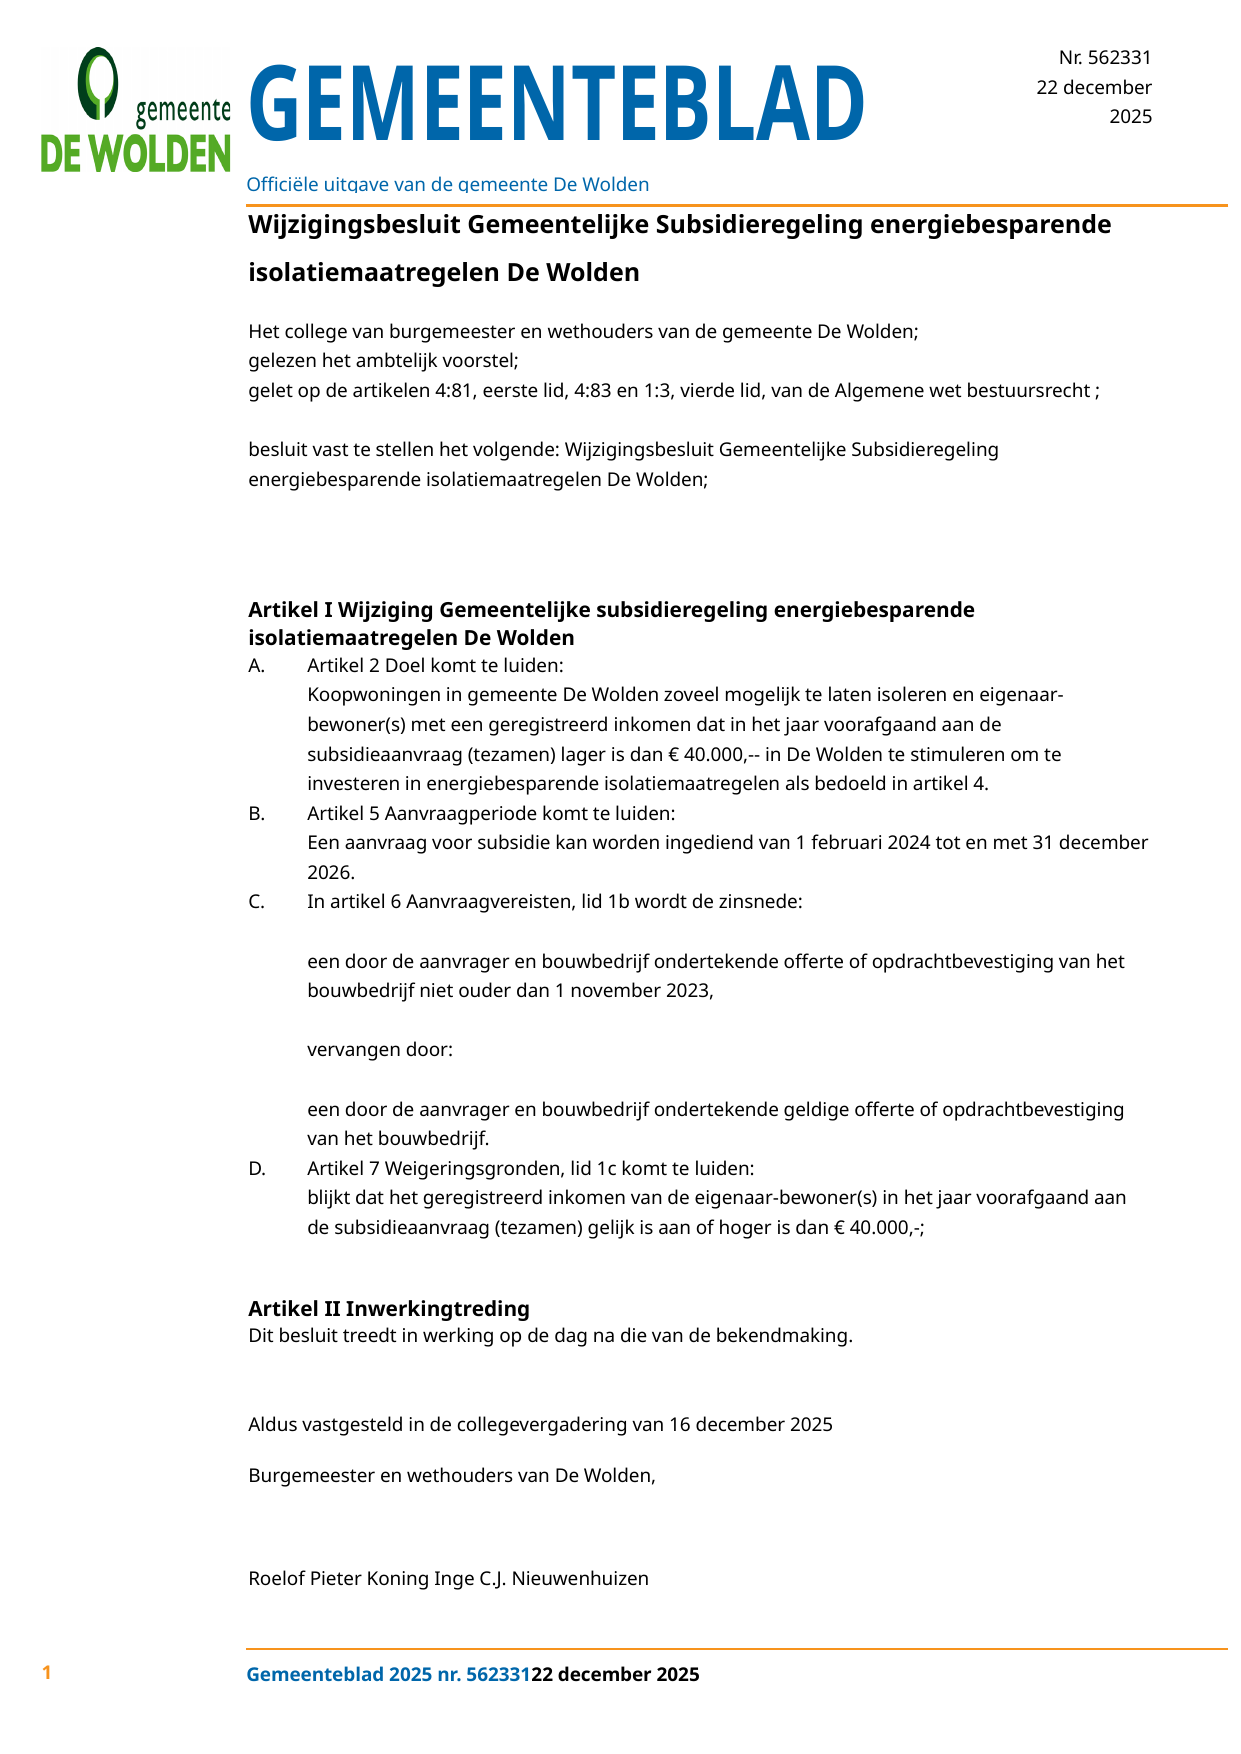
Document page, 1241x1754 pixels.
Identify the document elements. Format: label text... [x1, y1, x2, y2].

text Dit besluit treedt in werking op de dag na die van de bekendmaking. [248, 1322, 1152, 1348]
text Het college van burgemeester en wethouders van de gemeente De Wolden; [248, 318, 1152, 344]
list Een aanvraag voor subsidie kan worden ingediend van 1 februari 2024 tot en met 31 december 2026. [248, 829, 1152, 885]
list Koopwoningen in gemeente De Wolden zoveel mogelijk te laten isoleren en eigenaar-bewoner(s) met een geregistreerd inkomen dat in het jaar voorafgaand aan de subsidieaanvraag (tezamen) lager is dan € 40.000,-- in De Wolden te stimuleren om te investeren in energiebesparende isolatiemaatregelen als bedoeld in artikel 4. [248, 682, 1152, 796]
text besluit vast te stellen het volgende: Wijzigingsbesluit Gemeentelijke Subsidieregeling energiebesparende isolatiemaatregelen De Wolden; [248, 436, 1152, 492]
list In artikel 6 Aanvraagvereisten, lid 1b wordt de zinsnede: [248, 889, 1152, 914]
list Artikel 2 Doel komt te luiden: [248, 652, 1152, 678]
text Burgemeester en wethouders van De Wolden, [248, 1463, 1152, 1488]
text Aldus vastgesteld in de collegevergadering van 16 december 2025 [248, 1411, 1152, 1437]
list Artikel 5 Aanvraagperiode komt te luiden: [248, 800, 1152, 826]
text gelezen het ambtelijk voorstel; [248, 347, 1152, 373]
text Roelof Pieter Koning Inge C.J. Nieuwenhuizen [248, 1566, 1152, 1591]
list een door de aanvrager en bouwbedrijf ondertekende offerte of opdrachtbevestiging van het bouwbedrijf niet ouder dan 1 november 2023, [248, 948, 1152, 1003]
picture [41, 47, 231, 172]
list Artikel 7 Weigeringsgronden, lid 1c komt te luiden: [248, 1155, 1152, 1181]
text Artikel II Inwerkingtreding [248, 1294, 1152, 1322]
text Artikel I Wijziging Gemeentelijke subsidieregeling energiebesparende isolatiemaatregelen De Wolden [248, 595, 1152, 652]
text gelet op de artikelen 4:81, eerste lid, 4:83 en 1:3, vierde lid, van de Algemene wet bestuursrecht ; [248, 377, 1152, 403]
list een door de aanvrager en bouwbedrijf ondertekende geldige offerte of opdrachtbevestiging van het bouwbedrijf. [248, 1096, 1152, 1151]
text Wijzigingsbesluit Gemeentelijke Subsidieregeling energiebesparende isolatiemaatregelen De Wolden [248, 207, 1152, 288]
list blijkt dat het geregistreerd inkomen van de eigenaar-bewoner(s) in het jaar voorafgaand aan de subsidieaanvraag (tezamen) gelijk is aan of hoger is dan € 40.000,-; [248, 1184, 1152, 1240]
list vervangen door: [248, 1037, 1152, 1062]
